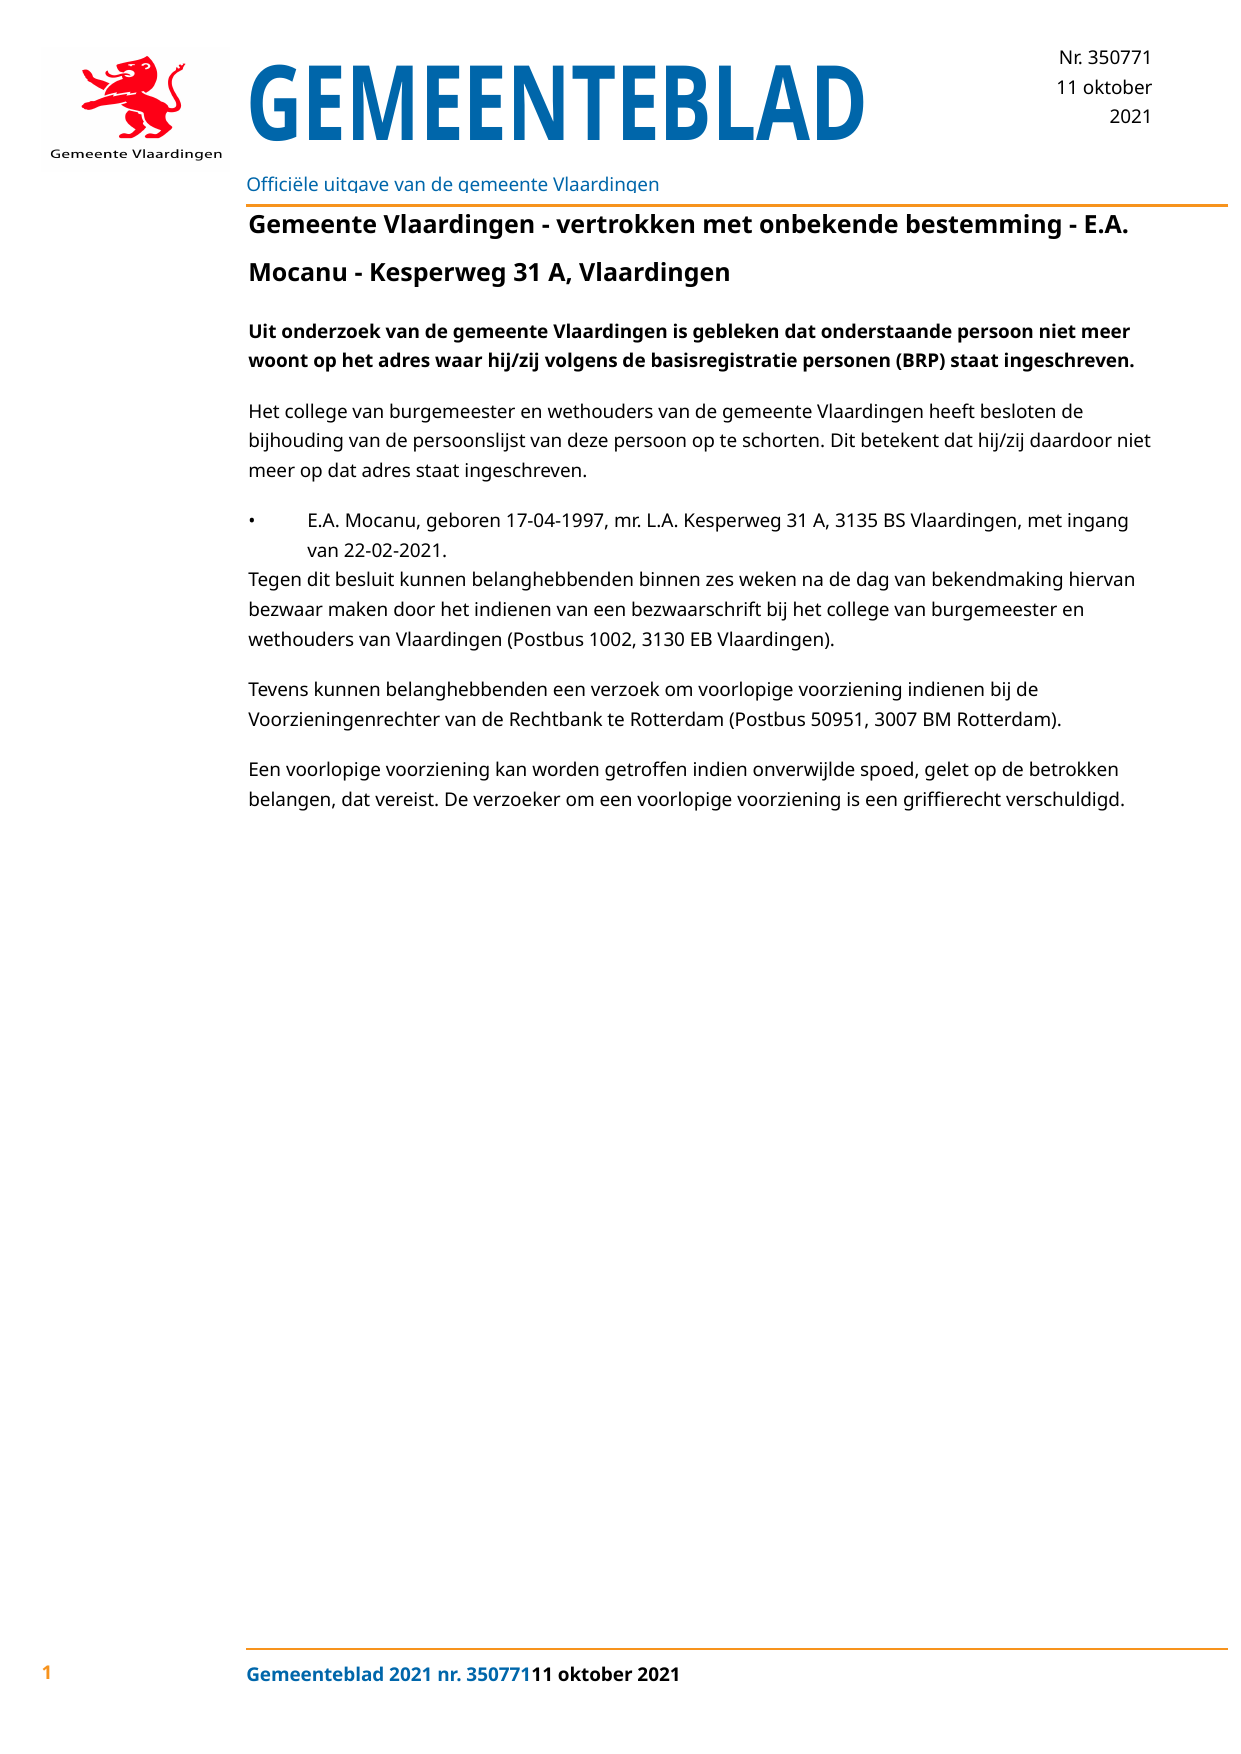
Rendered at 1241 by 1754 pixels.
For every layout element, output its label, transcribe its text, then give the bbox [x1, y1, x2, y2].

list E.A. Mocanu, geboren 17-04-1997, mr. L.A. Kesperweg 31 A, 3135 BS Vlaardingen, met ingang van 22-02-2021. [248, 507, 1152, 563]
text Tevens kunnen belanghebbenden een verzoek om voorlopige voorziening indienen bij de Voorzieningenrechter van de Rechtbank te Rotterdam (Postbus 50951, 3007 BM Rotterdam). [248, 676, 1152, 732]
text Gemeente Vlaardingen - vertrokken met onbekende bestemming - E.A. Mocanu - Kesperweg 31 A, Vlaardingen [248, 207, 1152, 288]
text Uit onderzoek van de gemeente Vlaardingen is gebleken dat onderstaande persoon niet meer woont op het adres waar hij/zij volgens de basisregistratie personen (BRP) staat ingeschreven. [248, 318, 1152, 373]
text Tegen dit besluit kunnen belanghebbenden binnen zes weken na de dag van bekendmaking hiervan bezwaar maken door het indienen van een bezwaarschrift bij het college van burgemeester en wethouders van Vlaardingen (Postbus 1002, 3130 EB Vlaardingen). [248, 567, 1152, 652]
text Een voorlopige voorziening kan worden getroffen indien onverwijlde spoed, gelet op de betrokken belangen, dat vereist. De verzoeker om een voorlopige voorziening is een griffierecht verschuldigd. [248, 756, 1152, 812]
picture [41, 47, 231, 172]
text Het college van burgemeester en wethouders van de gemeente Vlaardingen heeft besloten de bijhouding van de persoonslijst van deze persoon op te schorten. Dit betekent dat hij/zij daardoor niet meer op dat adres staat ingeschreven. [248, 398, 1152, 483]
